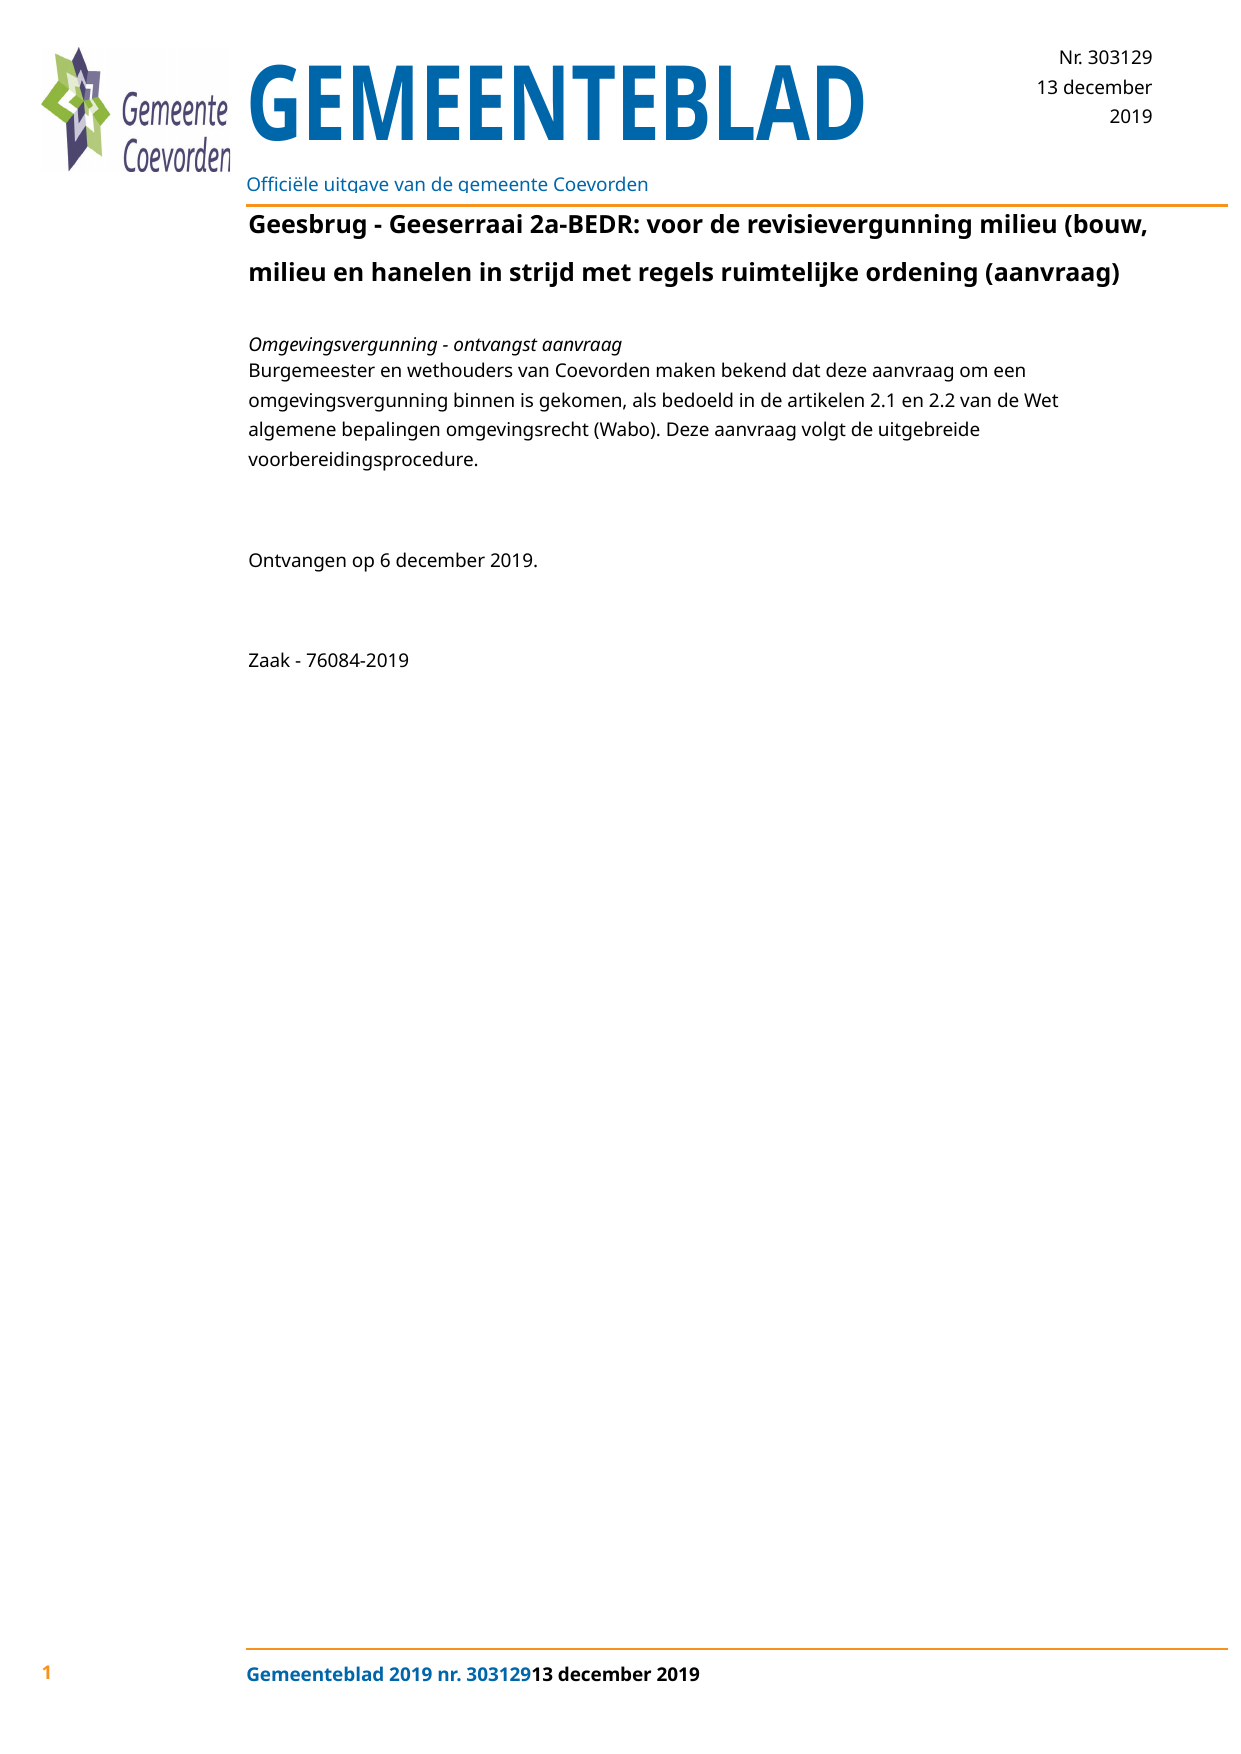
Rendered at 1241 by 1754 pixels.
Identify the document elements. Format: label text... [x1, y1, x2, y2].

picture [41, 47, 231, 172]
text Geesbrug - Geeserraai 2a-BEDR: voor de revisievergunning milieu (bouw, milieu en hanelen in strijd met regels ruimtelijke ordening (aanvraag) [248, 207, 1152, 288]
text Omgevingsvergunning - ontvangst aanvraag [248, 331, 1152, 357]
text Burgemeester en wethouders van Coevorden maken bekend dat deze aanvraag om een omgevingsvergunning binnen is gekomen, als bedoeld in de artikelen 2.1 en 2.2 van de Wet algemene bepalingen omgevingsrecht (Wabo). Deze aanvraag volgt de uitgebreide voorbereidingsprocedure. [248, 357, 1152, 472]
text Zaak - 76084-2019 [248, 648, 1152, 673]
text Ontvangen op 6 december 2019. [248, 547, 1152, 572]
